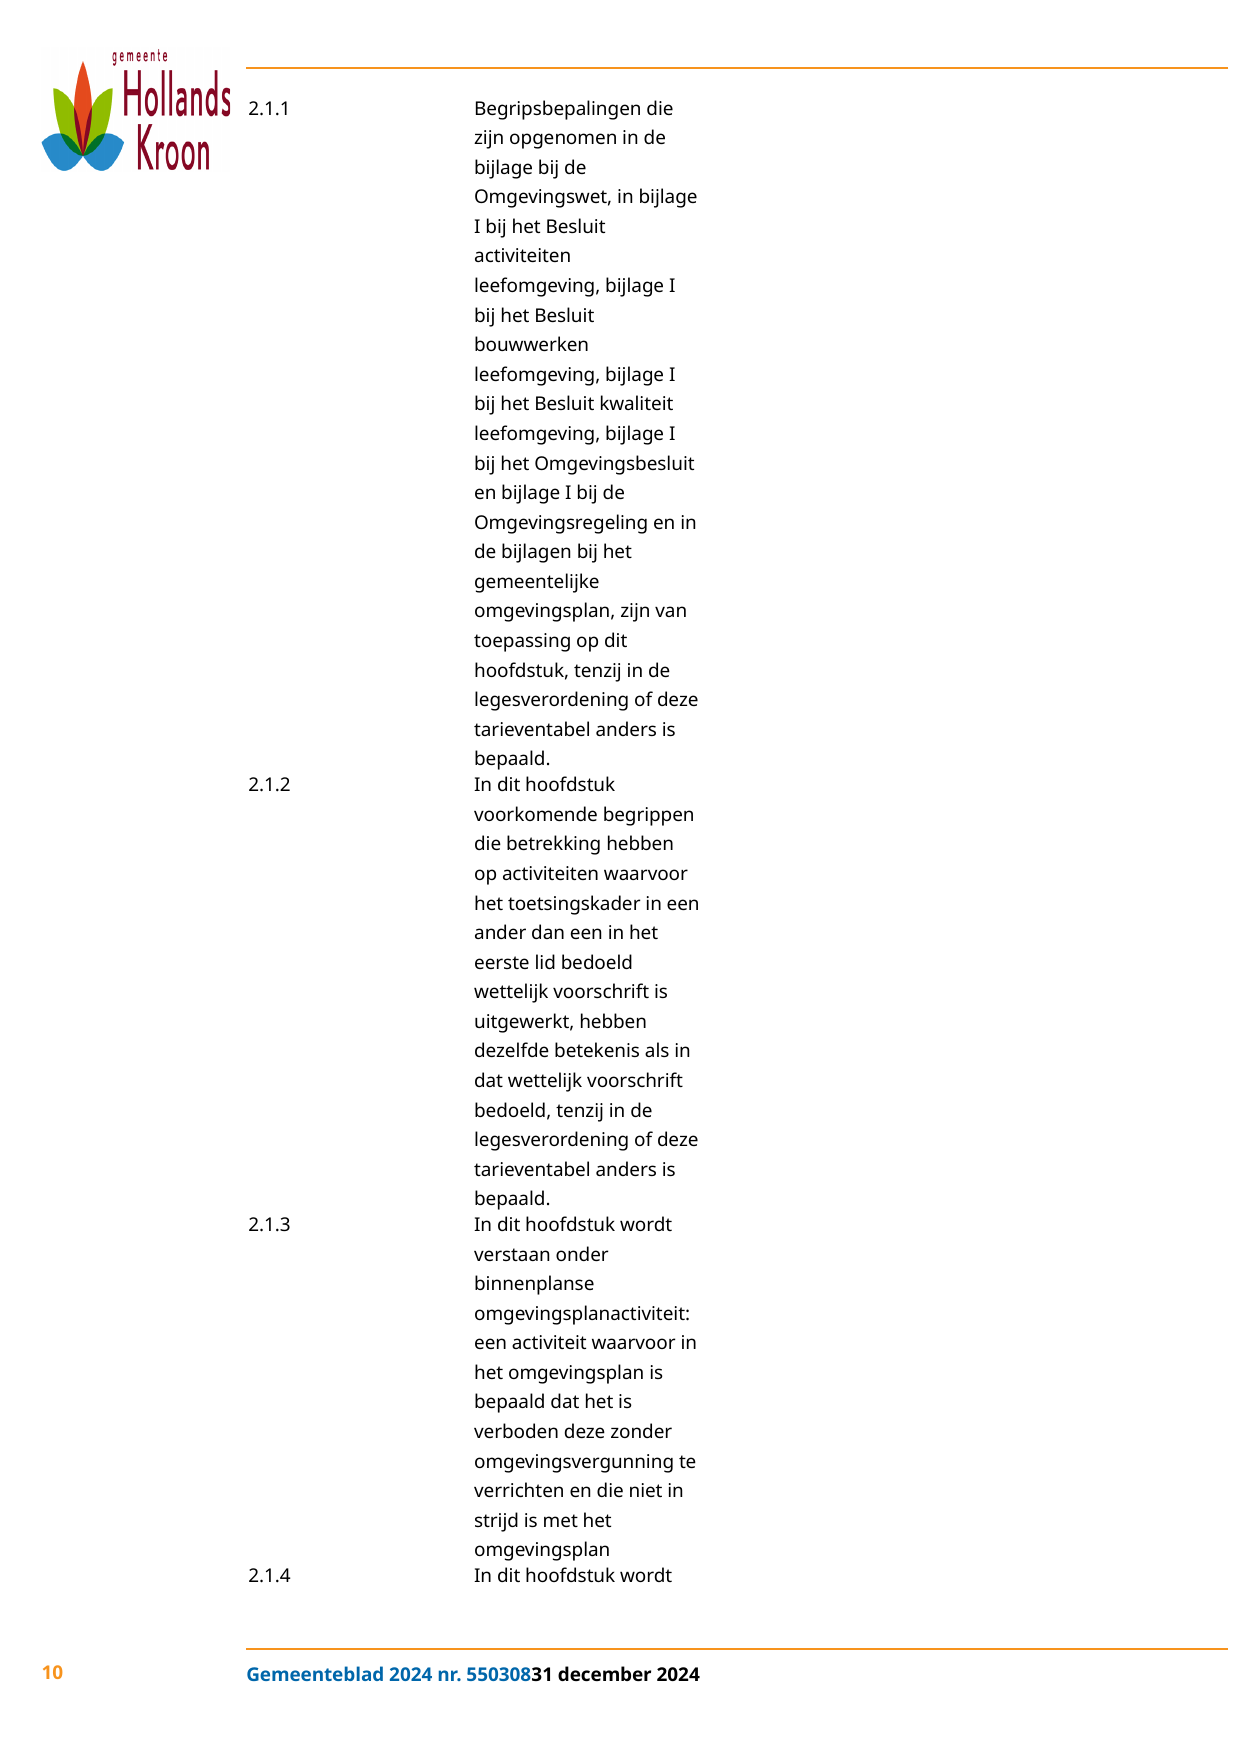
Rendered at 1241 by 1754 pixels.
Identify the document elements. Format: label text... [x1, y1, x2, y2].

picture [41, 47, 231, 172]
table_cell [700, 95, 926, 771]
table_cell [926, 1563, 1152, 1588]
table_cell 2.1.2 [248, 771, 474, 1211]
table_cell 2.1.1 [248, 95, 474, 771]
table_cell 2.1.3 [248, 1211, 474, 1562]
table_cell In dit hoofdstuk wordt [474, 1563, 700, 1588]
table_cell Begripsbepalingen die zijn opgenomen in de bijlage bij de Omgevingswet, in bijlage I bij het Besluit activiteiten leefomgeving, bijlage I bij het Besluit bouwwerken leefomgeving, bijlage I bij het Besluit kwaliteit leefomgeving, bijlage I bij het Omgevingsbesluit en bijlage I bij de Omgevingsregeling en in de bijlagen bij het gemeentelijke omgevingsplan, zijn van toepassing op dit hoofdstuk, tenzij in de legesverordening of deze tarieventabel anders is bepaald. [474, 95, 700, 771]
table_cell 2.1.4 [248, 1563, 474, 1588]
table_cell In dit hoofdstuk voorkomende begrippen die betrekking hebben op activiteiten waarvoor het toetsingskader in een ander dan een in het eerste lid bedoeld wettelijk voorschrift is uitgewerkt, hebben dezelfde betekenis als in dat wettelijk voorschrift bedoeld, tenzij in de legesverordening of deze tarieventabel anders is bepaald. [474, 771, 700, 1211]
table_cell [926, 1211, 1152, 1562]
table_cell [700, 1563, 926, 1588]
table_cell [926, 771, 1152, 1211]
table_cell [926, 95, 1152, 771]
table_cell [700, 1211, 926, 1562]
table_cell In dit hoofdstuk wordt verstaan onder binnenplanse omgevingsplanactiviteit: een activiteit waarvoor in het omgevingsplan is bepaald dat het is verboden deze zonder omgevingsvergunning te verrichten en die niet in strijd is met het omgevingsplan [474, 1211, 700, 1562]
table_cell [700, 771, 926, 1211]
